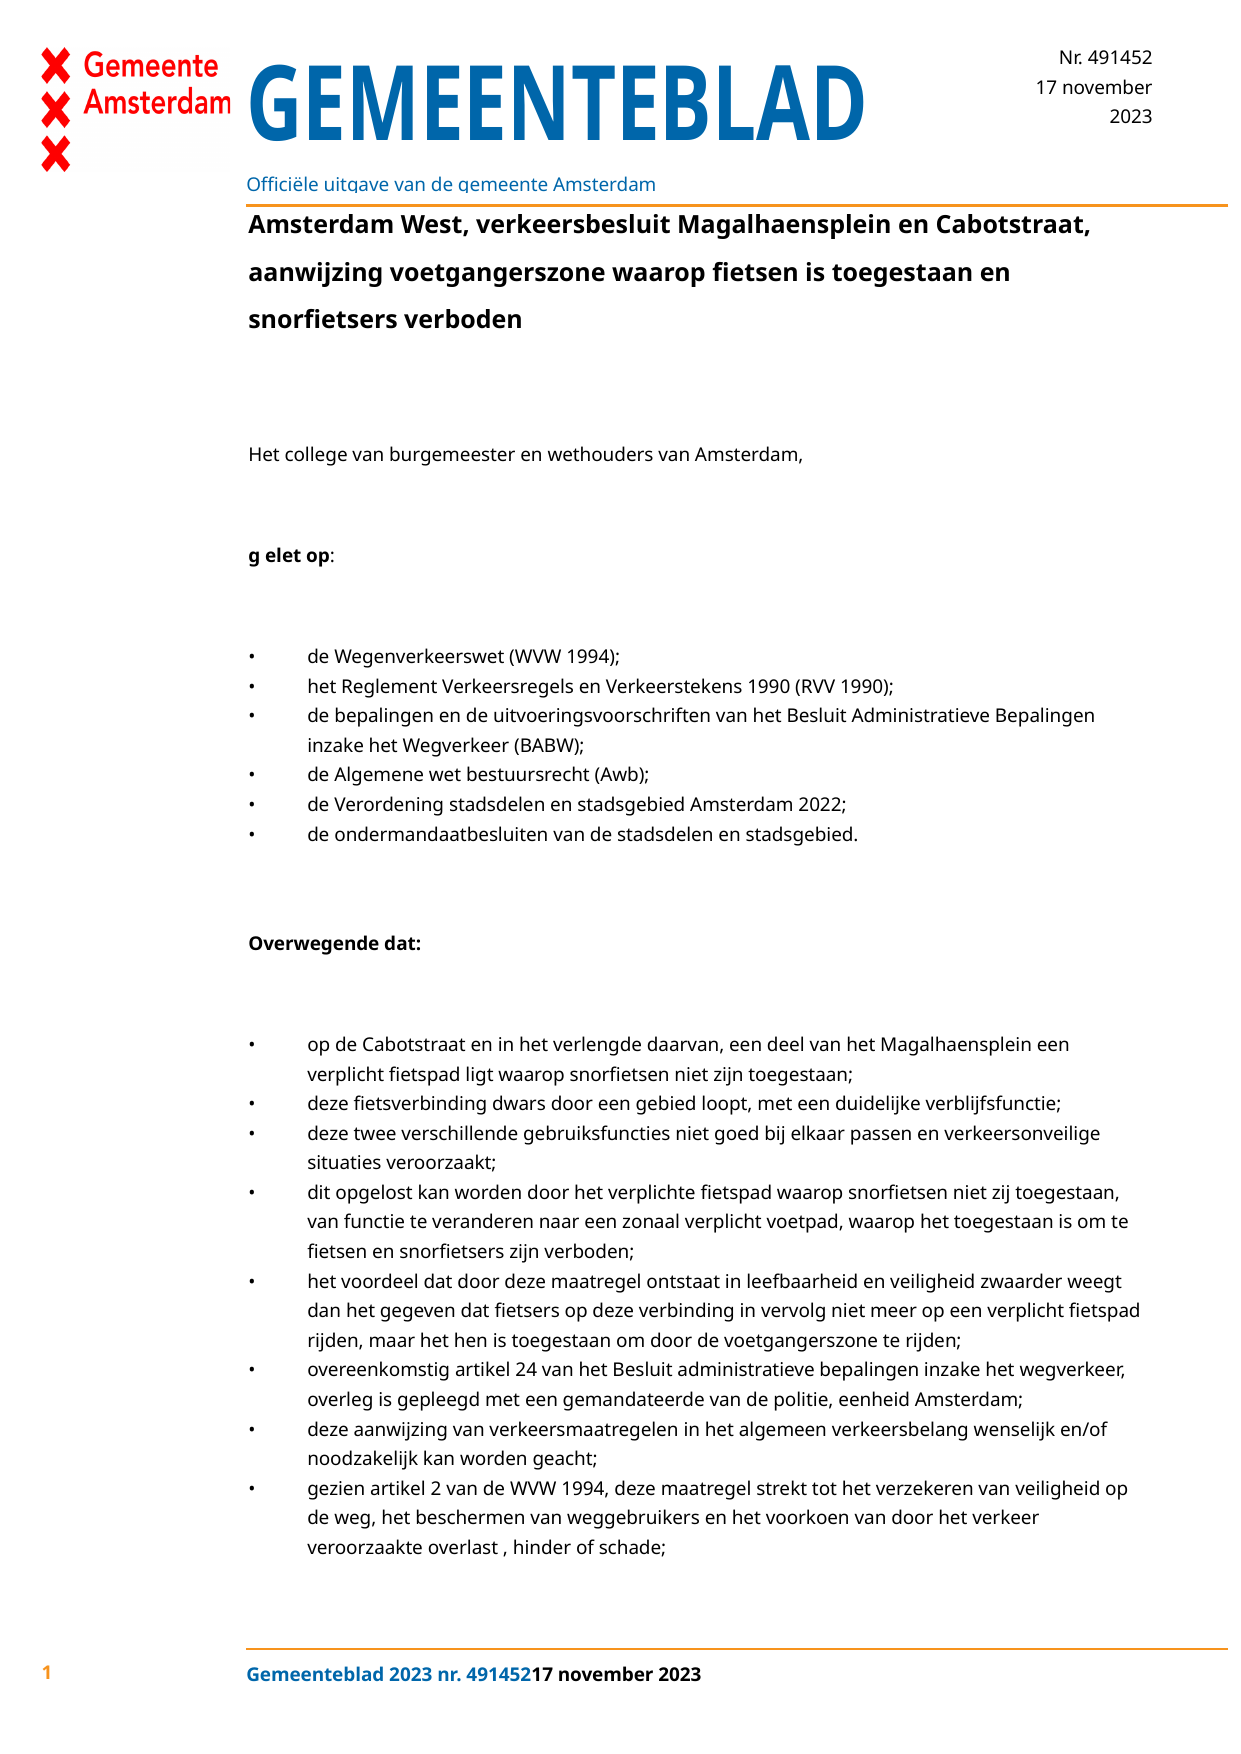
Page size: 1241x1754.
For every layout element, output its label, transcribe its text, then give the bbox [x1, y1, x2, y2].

list deze twee verschillende gebruiksfuncties niet goed bij elkaar passen en verkeersonveilige situaties veroorzaakt; [248, 1120, 1152, 1175]
list deze fietsverbinding dwars door een gebied loopt, met een duidelijke verblijfsfunctie; [248, 1090, 1152, 1116]
list de bepalingen en de uitvoeringsvoorschriften van het Besluit Administratieve Bepalingen inzake het Wegverkeer (BABW); [248, 702, 1152, 758]
text Amsterdam West, verkeersbesluit Magalhaensplein en Cabotstraat, aanwijzing voetgangerszone waarop fietsen is toegestaan en snorfietsers verboden [248, 207, 1152, 336]
list deze aanwijzing van verkeersmaatregelen in het algemeen verkeersbelang wenselijk en/of noodzakelijk kan worden geacht; [248, 1416, 1152, 1471]
text g elet op: [248, 542, 1152, 568]
picture [41, 47, 231, 172]
list op de Cabotstraat en in het verlengde daarvan, een deel van het Magalhaensplein een verplicht fietspad ligt waarop snorfietsen niet zijn toegestaan; [248, 1031, 1152, 1087]
list overeenkomstig artikel 24 van het Besluit administratieve bepalingen inzake het wegverkeer, overleg is gepleegd met een gemandateerde van de politie, eenheid Amsterdam; [248, 1357, 1152, 1412]
list de ondermandaatbesluiten van de stadsdelen en stadsgebied. [248, 821, 1152, 847]
list dit opgelost kan worden door het verplichte fietspad waarop snorfietsen niet zij toegestaan, van functie te veranderen naar een zonaal verplicht voetpad, waarop het toegestaan is om te fietsen en snorfietsers zijn verboden; [248, 1179, 1152, 1264]
list de Verordening stadsdelen en stadsgebied Amsterdam 2022; [248, 791, 1152, 817]
text Overwegende dat: [248, 930, 1152, 956]
list het Reglement Verkeersregels en Verkeerstekens 1990 (RVV 1990); [248, 673, 1152, 699]
list het voordeel dat door deze maatregel ontstaat in leefbaarheid en veiligheid zwaarder weegt dan het gegeven dat fietsers op deze verbinding in vervolg niet meer op een verplicht fietspad rijden, maar het hen is toegestaan om door de voetgangerszone te rijden; [248, 1268, 1152, 1353]
list de Algemene wet bestuursrecht (Awb); [248, 762, 1152, 787]
list gezien artikel 2 van de WVW 1994, deze maatregel strekt tot het verzekeren van veiligheid op de weg, het beschermen van weggebruikers en het voorkoen van door het verkeer veroorzaakte overlast , hinder of schade; [248, 1475, 1152, 1560]
list de Wegenverkeerswet (WVW 1994); [248, 643, 1152, 669]
text Het college van burgemeester en wethouders van Amsterdam, [248, 442, 1152, 467]
